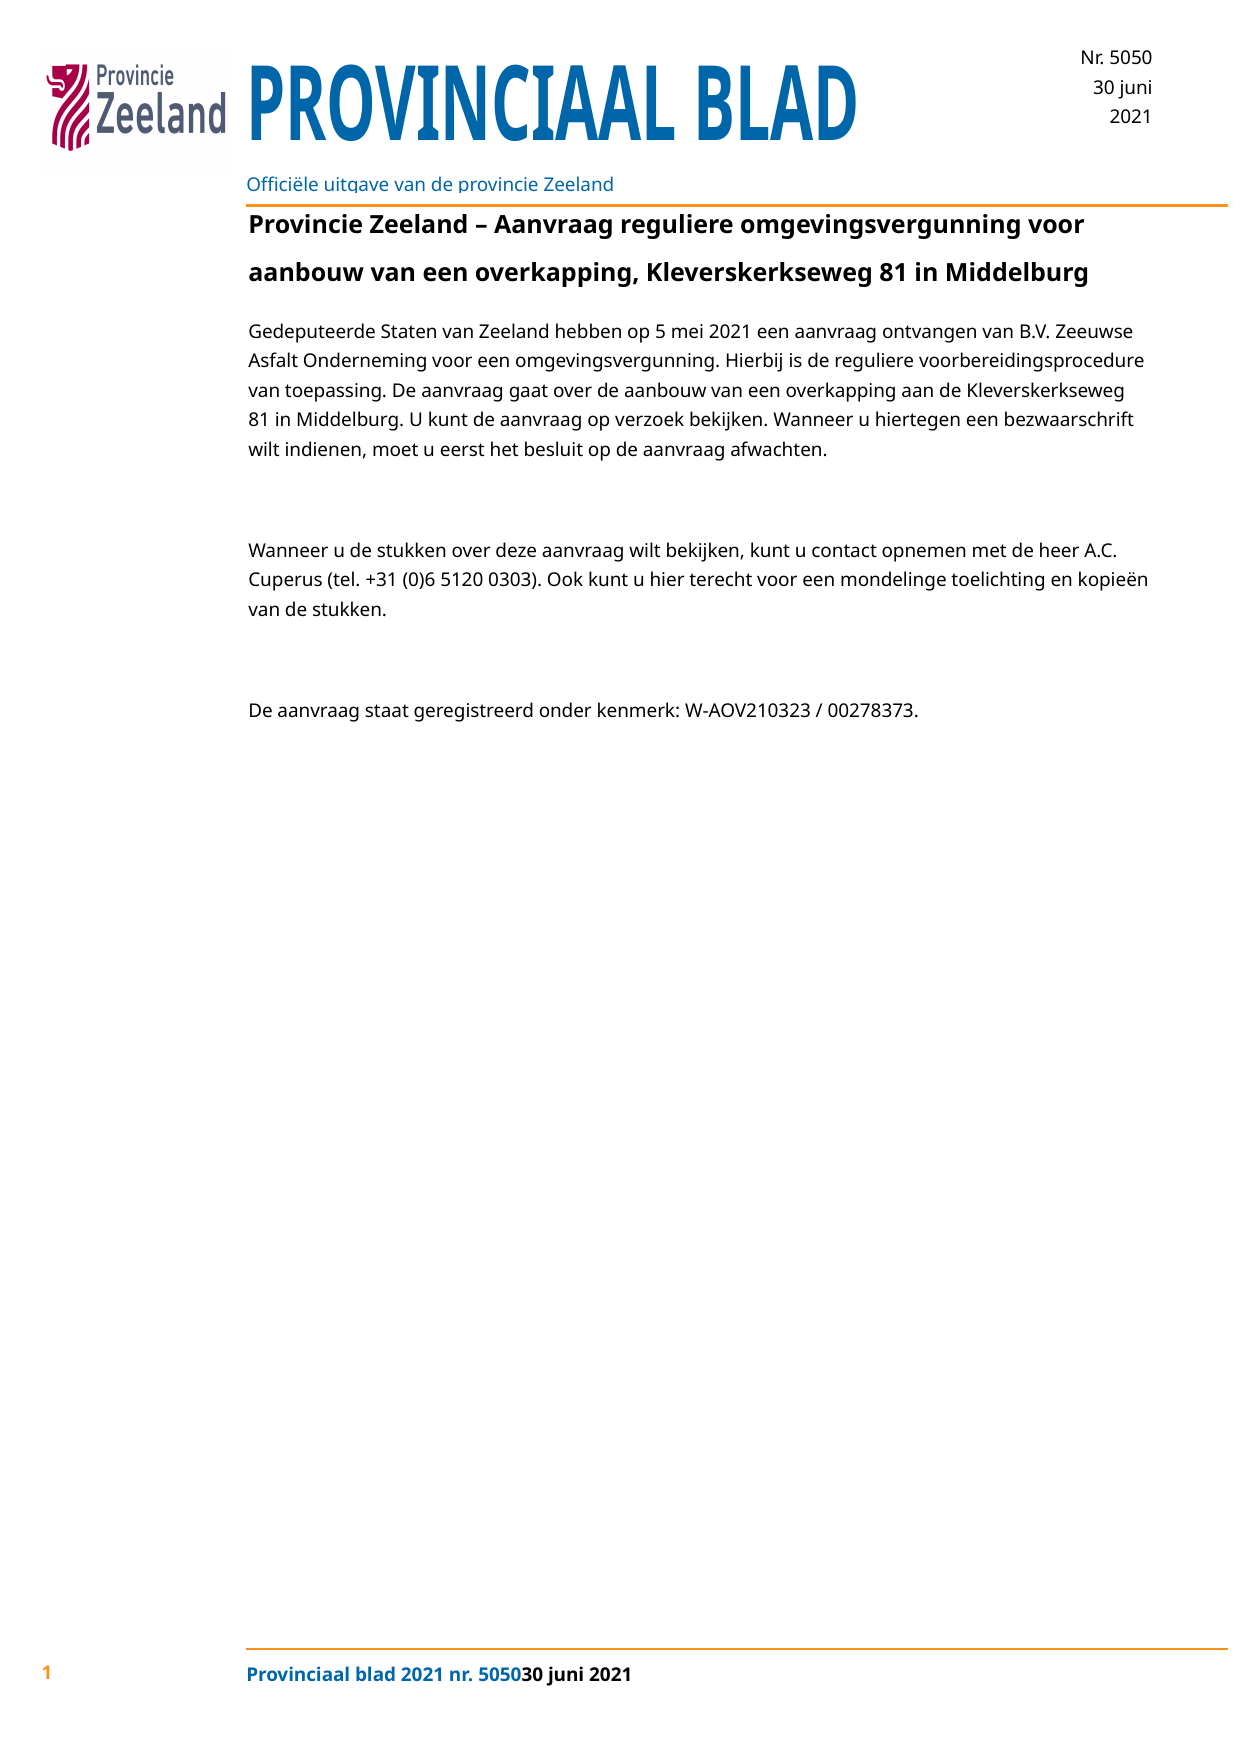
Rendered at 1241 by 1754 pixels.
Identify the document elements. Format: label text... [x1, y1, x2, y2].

text Provincie Zeeland – Aanvraag reguliere omgevingsvergunning voor aanbouw van een overkapping, Kleverskerkseweg 81 in Middelburg [248, 207, 1152, 288]
text De aanvraag staat geregistreerd onder kenmerk: W-AOV210323 / 00278373. [248, 697, 1152, 723]
text Gedeputeerde Staten van Zeeland hebben op 5 mei 2021 een aanvraag ontvangen van B.V. Zeeuwse Asfalt Onderneming voor een omgevingsvergunning. Hierbij is de reguliere voorbereidingsprocedure van toepassing. De aanvraag gaat over de aanbouw van een overkapping aan de Kleverskerkseweg 81 in Middelburg. U kunt de aanvraag op verzoek bekijken. Wanneer u hiertegen een bezwaarschrift wilt indienen, moet u eerst het besluit op de aanvraag afwachten. [248, 318, 1152, 462]
text Wanneer u de stukken over deze aanvraag wilt bekijken, kunt u contact opnemen met de heer A.C. Cuperus (tel. +31 (0)6 5120 0303). Ook kunt u hier terecht voor een mondelinge toelichting en kopieën van de stukken. [248, 537, 1152, 622]
picture [41, 47, 231, 172]
